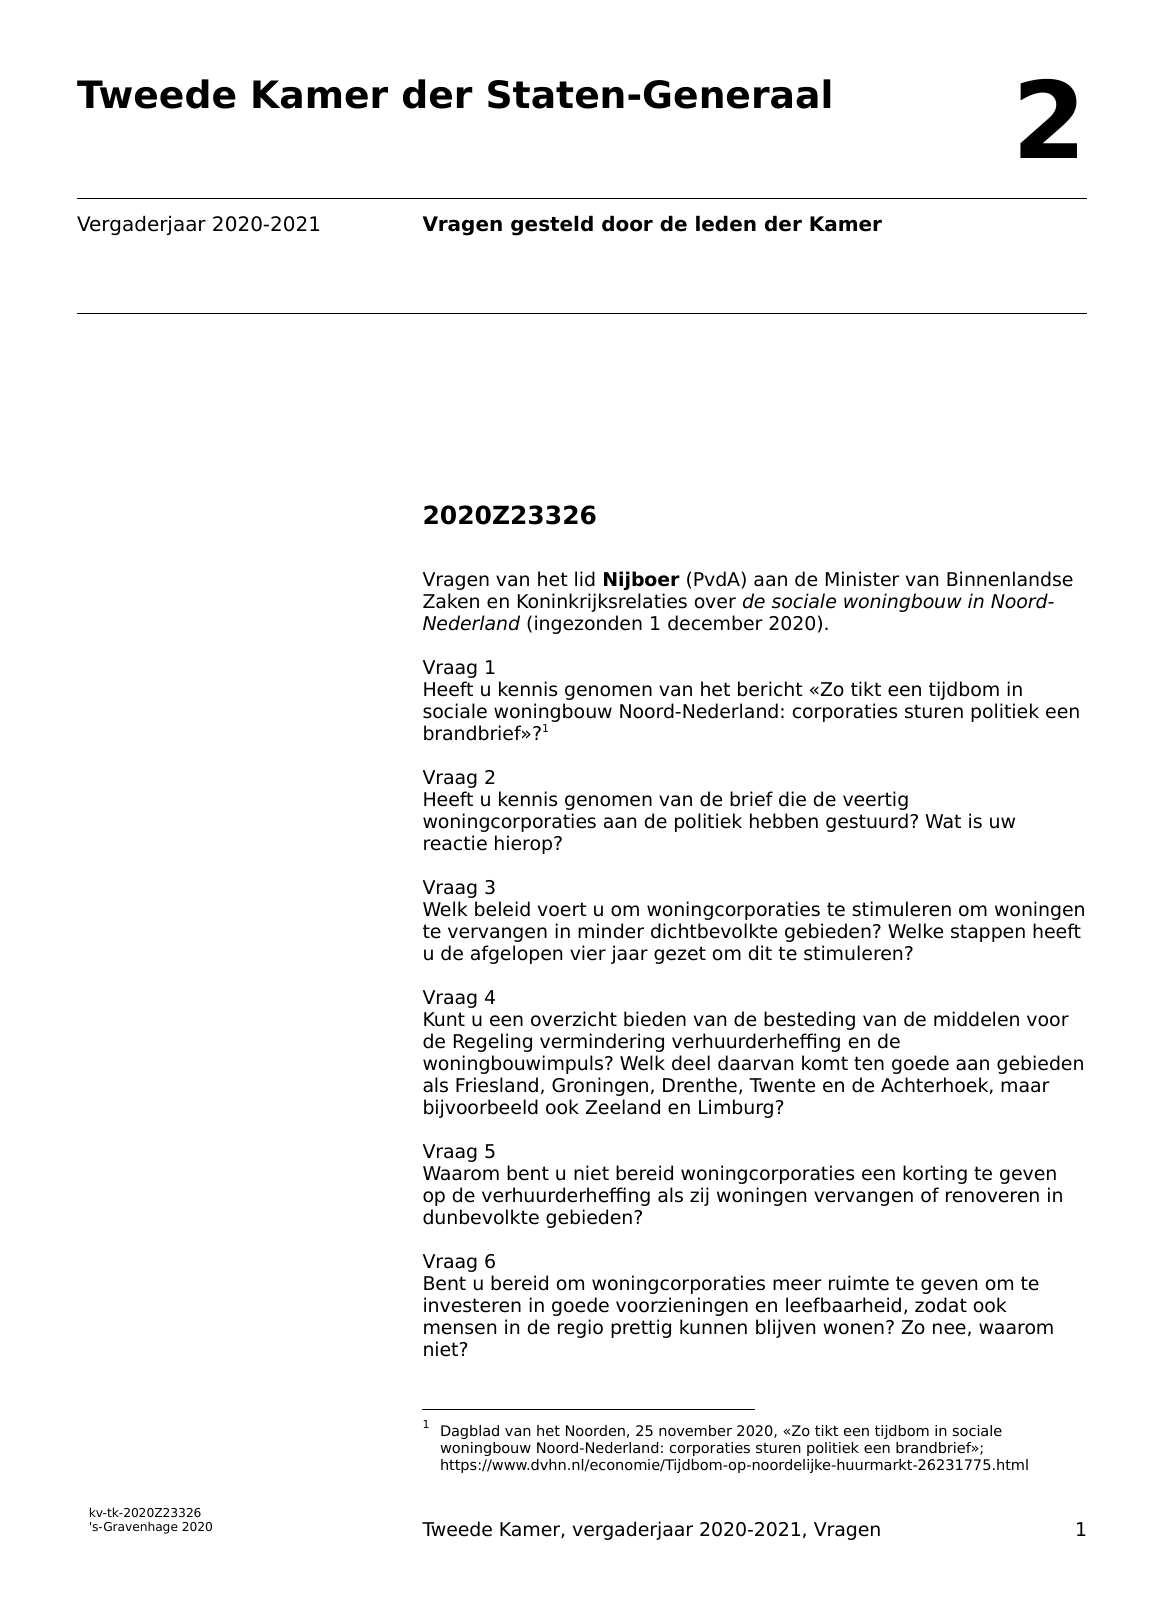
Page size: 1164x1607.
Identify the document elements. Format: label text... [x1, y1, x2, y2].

text Heeft u kennis genomen van de brief die de veertig woningcorporaties aan de politiek hebben gestuurd? Wat is uw reactie hierop? [422, 789, 1087, 855]
text 's-Gravenhage 2020 [88, 1520, 323, 1534]
text Vraag 1 [422, 657, 1087, 679]
table_cell Vragen gesteld door de leden der Kamer [422, 199, 1087, 313]
table_header Tweede Kamer der Staten-Generaal [77, 59, 886, 198]
text Vragen van het lid Nijboer (PvdA) aan de Minister van Binnenlandse Zaken en Koninkrijksrelaties over de sociale woningbouw in Noord-Nederland (ingezonden 1 december 2020). [422, 569, 1087, 635]
text Heeft u kennis genomen van het bericht «Zo tikt een tijdbom in sociale woningbouw Noord-Nederland: corporaties sturen politiek een brandbrief»? [422, 679, 1087, 745]
text Vraag 6 [422, 1251, 1087, 1273]
text kv-tk-2020Z23326 [88, 1506, 323, 1520]
text Dagblad van het Noorden, 25 november 2020, «Zo tikt een tijdbom in sociale woningbouw Noord-Nederland: corporaties sturen politiek een brandbrief»; https://www.dvhn.nl/economie/Tijdbom-op-noordelijke-huurmarkt-26231775.html [422, 1418, 1087, 1474]
text Kunt u een overzicht bieden van de besteding van de middelen voor de Regeling vermindering verhuurderheffing en de woningbouwimpuls? Welk deel daarvan komt ten goede aan gebieden als Friesland, Groningen, Drenthe, Twente en de Achterhoek, maar bijvoorbeeld ook Zeeland en Limburg? [422, 1009, 1087, 1119]
text Welk beleid voert u om woningcorporaties te stimuleren om woningen te vervangen in minder dichtbevolkte gebieden? Welke stappen heeft u de afgelopen vier jaar gezet om dit te stimuleren? [422, 899, 1087, 965]
text 2020Z23326 [422, 501, 1087, 531]
table_cell Vergaderjaar 2020-2021 [77, 199, 422, 313]
table_header 2 [886, 59, 1087, 198]
text Vraag 4 [422, 987, 1087, 1009]
text Vraag 3 [422, 877, 1087, 899]
text Vraag 5 [422, 1141, 1087, 1163]
text Bent u bereid om woningcorporaties meer ruimte te geven om te investeren in goede voorzieningen en leefbaarheid, zodat ook mensen in de regio prettig kunnen blijven wonen? Zo nee, waarom niet? [422, 1273, 1087, 1361]
text Waarom bent u niet bereid woningcorporaties een korting te geven op de verhuurderheffing als zij woningen vervangen of renoveren in dunbevolkte gebieden? [422, 1163, 1087, 1229]
text Vraag 2 [422, 767, 1087, 789]
